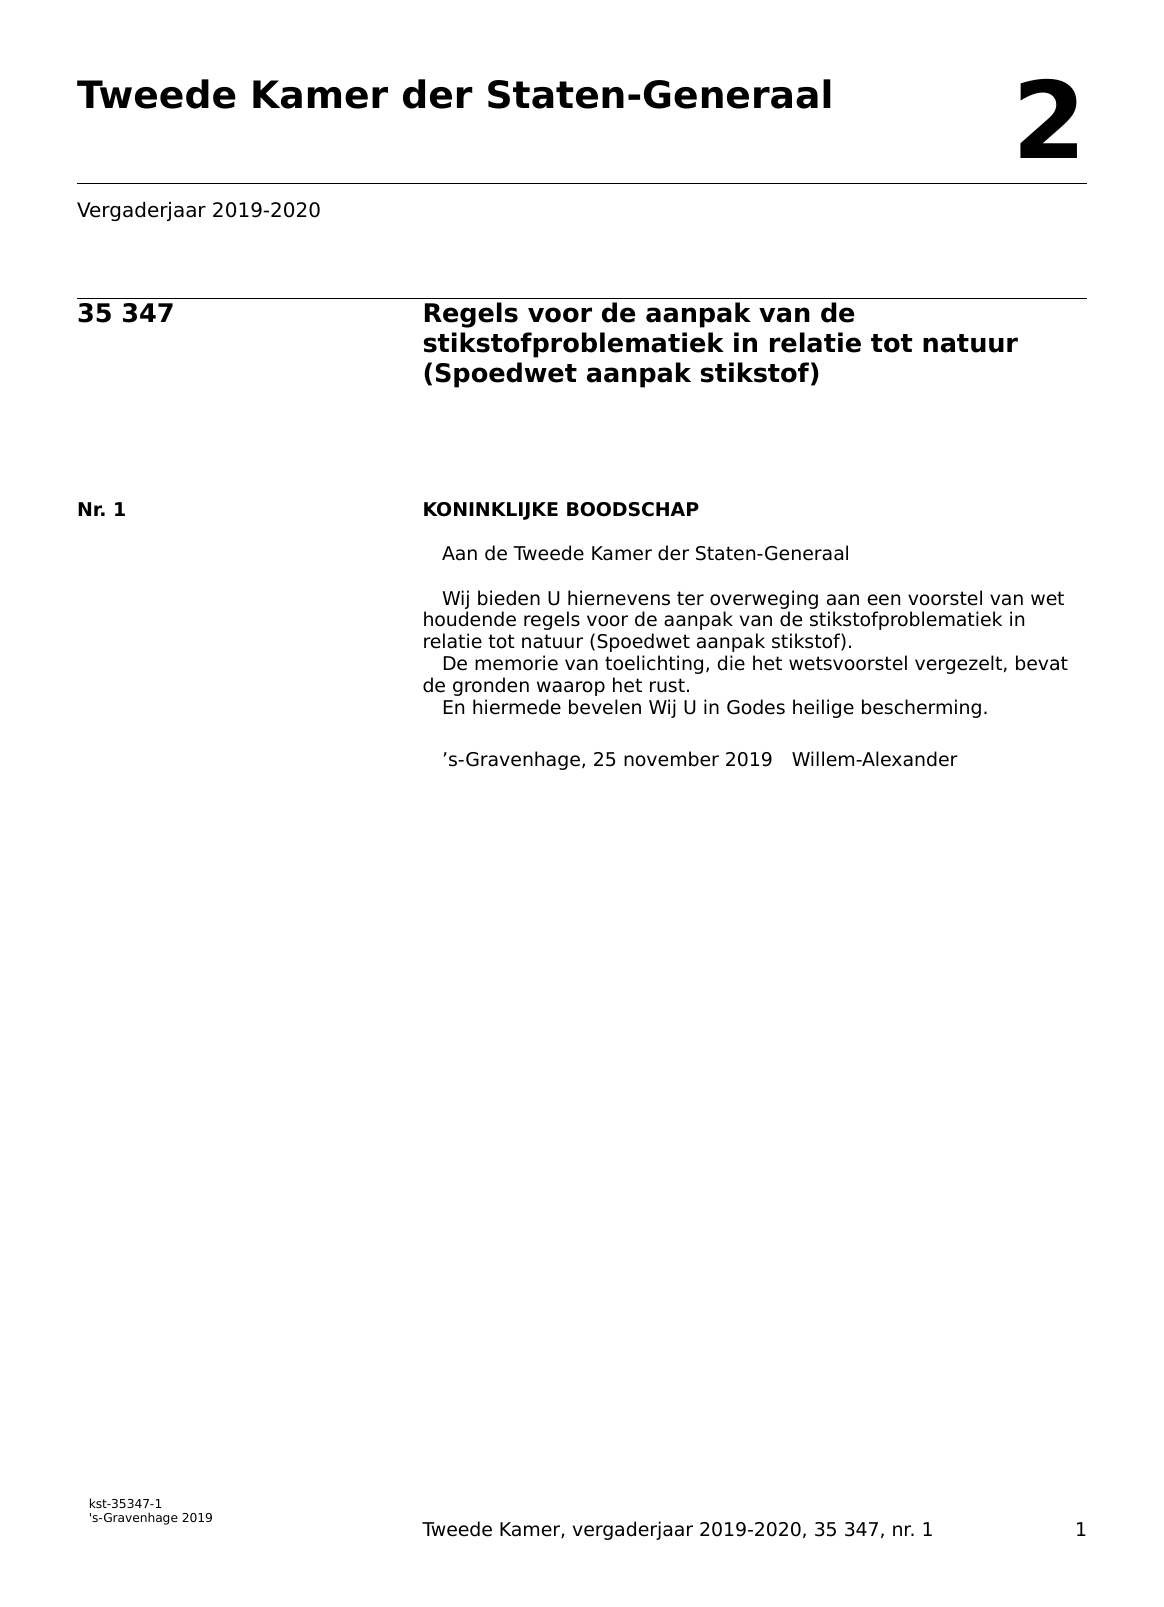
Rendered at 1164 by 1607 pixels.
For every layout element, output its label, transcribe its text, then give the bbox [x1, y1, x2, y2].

subtitle 35 347 Regels voor de aanpak van de stikstofproblematiek in relatie tot natuur (Spoedwet aanpak stikstof) [77, 299, 1087, 388]
text De memorie van toelichting, die het wetsvoorstel vergezelt, bevat de gronden waarop het rust. [422, 653, 1087, 697]
text En hiermede bevelen Wij U in Godes heilige bescherming. [422, 697, 1087, 719]
text kst-35347-1 [88, 1497, 323, 1511]
text Aan de Tweede Kamer der Staten-Generaal [422, 543, 1087, 565]
table_cell Vergaderjaar 2019-2020 [77, 184, 1087, 298]
table_header Tweede Kamer der Staten-Generaal [77, 59, 886, 183]
subtitle Nr. 1 KONINKLIJKE BOODSCHAP [77, 499, 1087, 521]
text ’s-Gravenhage, 25 november 2019 Willem-Alexander [422, 749, 1087, 771]
table_header 2 [886, 59, 1087, 183]
text 's-Gravenhage 2019 [88, 1511, 323, 1525]
text Wij bieden U hiernevens ter overweging aan een voorstel van wet houdende regels voor de aanpak van de stikstofproblematiek in relatie tot natuur (Spoedwet aanpak stikstof). [422, 587, 1087, 653]
